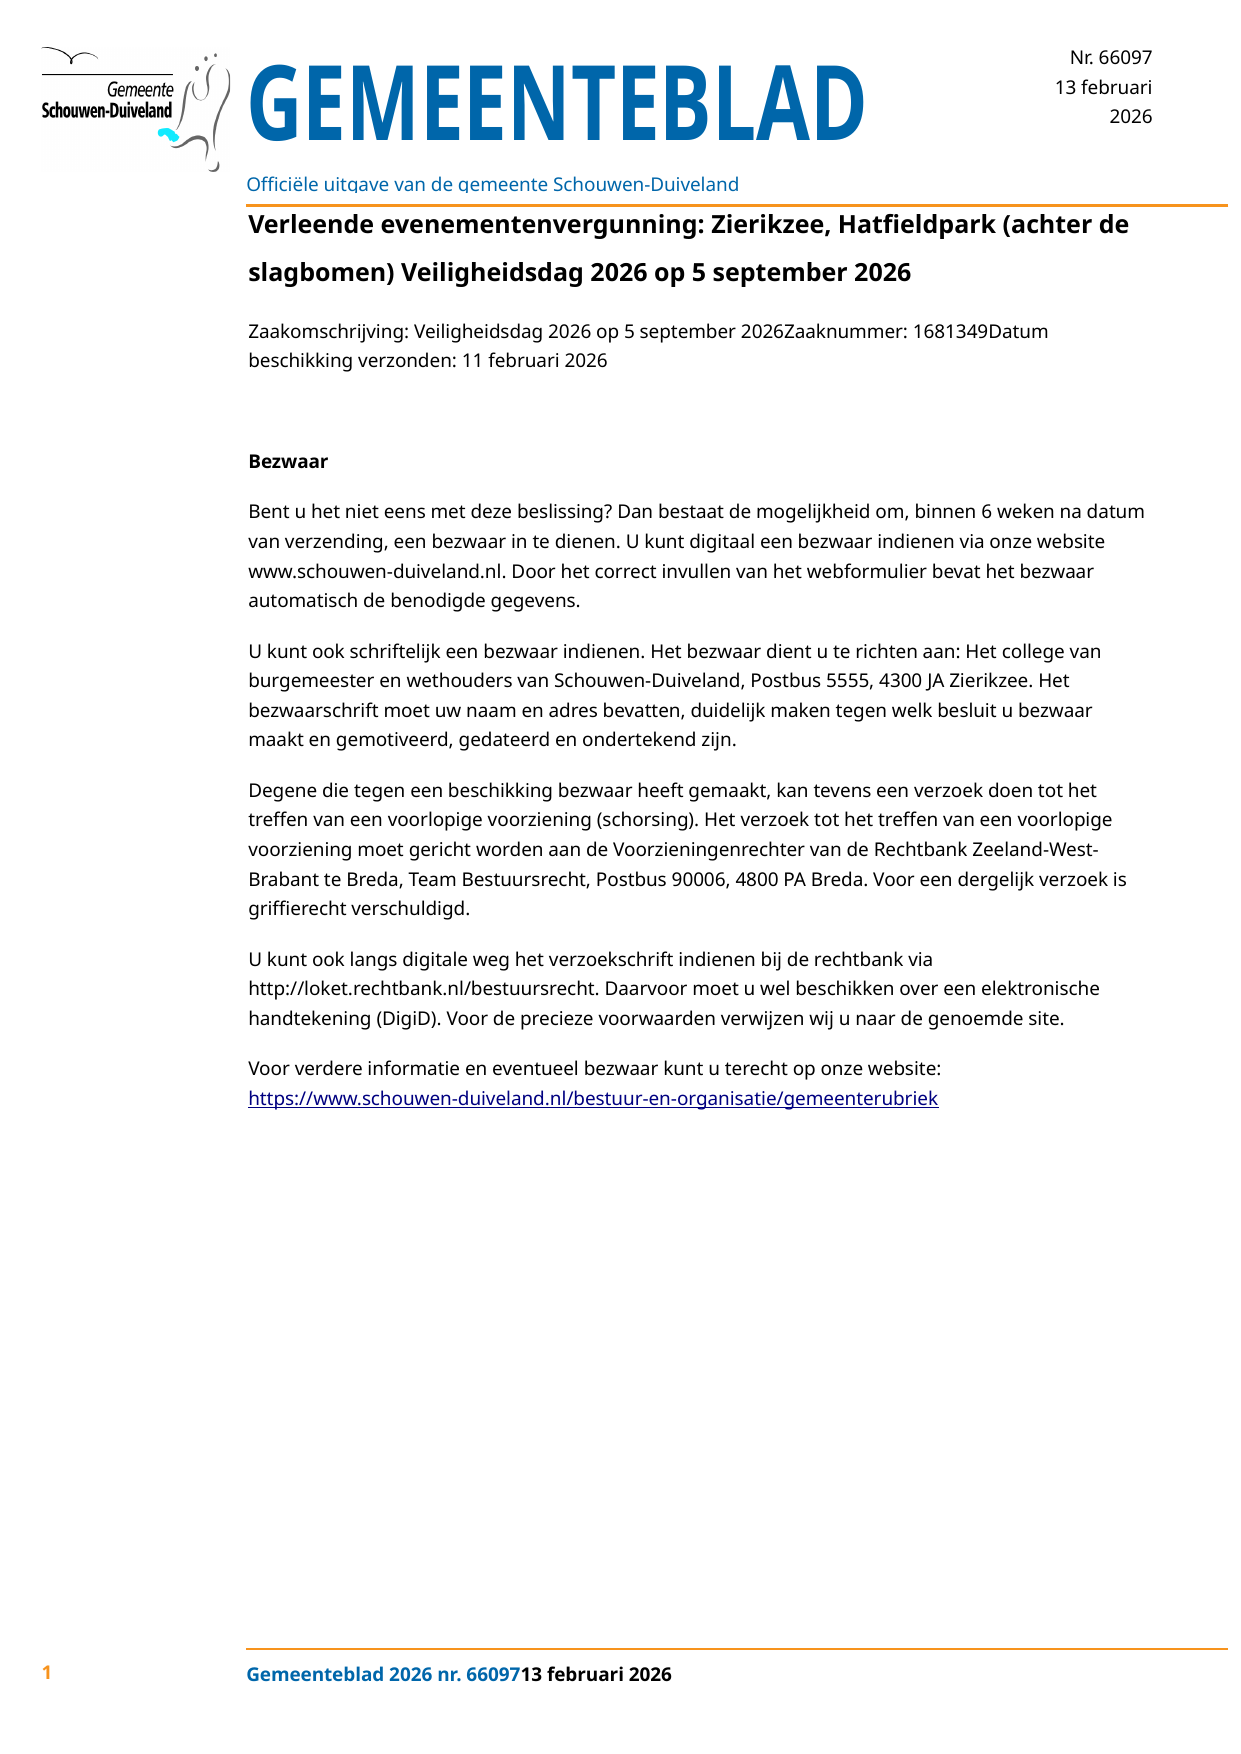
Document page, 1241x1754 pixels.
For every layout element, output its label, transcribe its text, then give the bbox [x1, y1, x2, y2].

text U kunt ook langs digitale weg het verzoekschrift indienen bij de rechtbank via http://loket.rechtbank.nl/bestuursrecht. Daarvoor moet u wel beschikken over een elektronische handtekening (DigiD). Voor de precieze voorwaarden verwijzen wij u naar de genoemde site. [248, 946, 1152, 1031]
text Zaakomschrijving: Veiligheidsdag 2026 op 5 september 2026Zaaknummer: 1681349Datum beschikking verzonden: 11 februari 2026 [248, 318, 1152, 373]
text Voor verdere informatie en eventueel bezwaar kunt u terecht op onze website: https://www.schouwen-duiveland.nl/bestuur-en-organisatie/gemeenterubriek [248, 1055, 1152, 1111]
text Degene die tegen een beschikking bezwaar heeft gemaakt, kan tevens een verzoek doen tot het treffen van een voorlopige voorziening (schorsing). Het verzoek tot het treffen van een voorlopige voorziening moet gericht worden aan de Voorzieningenrechter van de Rechtbank Zeeland-West-Brabant te Breda, Team Bestuursrecht, Postbus 90006, 4800 PA Breda. Voor een dergelijk verzoek is griffierecht verschuldigd. [248, 777, 1152, 921]
picture [41, 47, 231, 172]
text U kunt ook schriftelijk een bezwaar indienen. Het bezwaar dient u te richten aan: Het college van burgemeester en wethouders van Schouwen-Duiveland, Postbus 5555, 4300 JA Zierikzee. Het bezwaarschrift moet uw naam en adres bevatten, duidelijk maken tegen welk besluit u bezwaar maakt en gemotiveerd, gedateerd en ondertekend zijn. [248, 638, 1152, 752]
text Verleende evenementenvergunning: Zierikzee, Hatfieldpark (achter de slagbomen) Veiligheidsdag 2026 op 5 september 2026 [248, 207, 1152, 288]
text Bent u het niet eens met deze beslissing? Dan bestaat de mogelijkheid om, binnen 6 weken na datum van verzending, een bezwaar in te dienen. U kunt digitaal een bezwaar indienen via onze website www.schouwen-duiveland.nl. Door het correct invullen van het webformulier bevat het bezwaar automatisch de benodigde gegevens. [248, 499, 1152, 613]
text Bezwaar [248, 448, 1152, 474]
